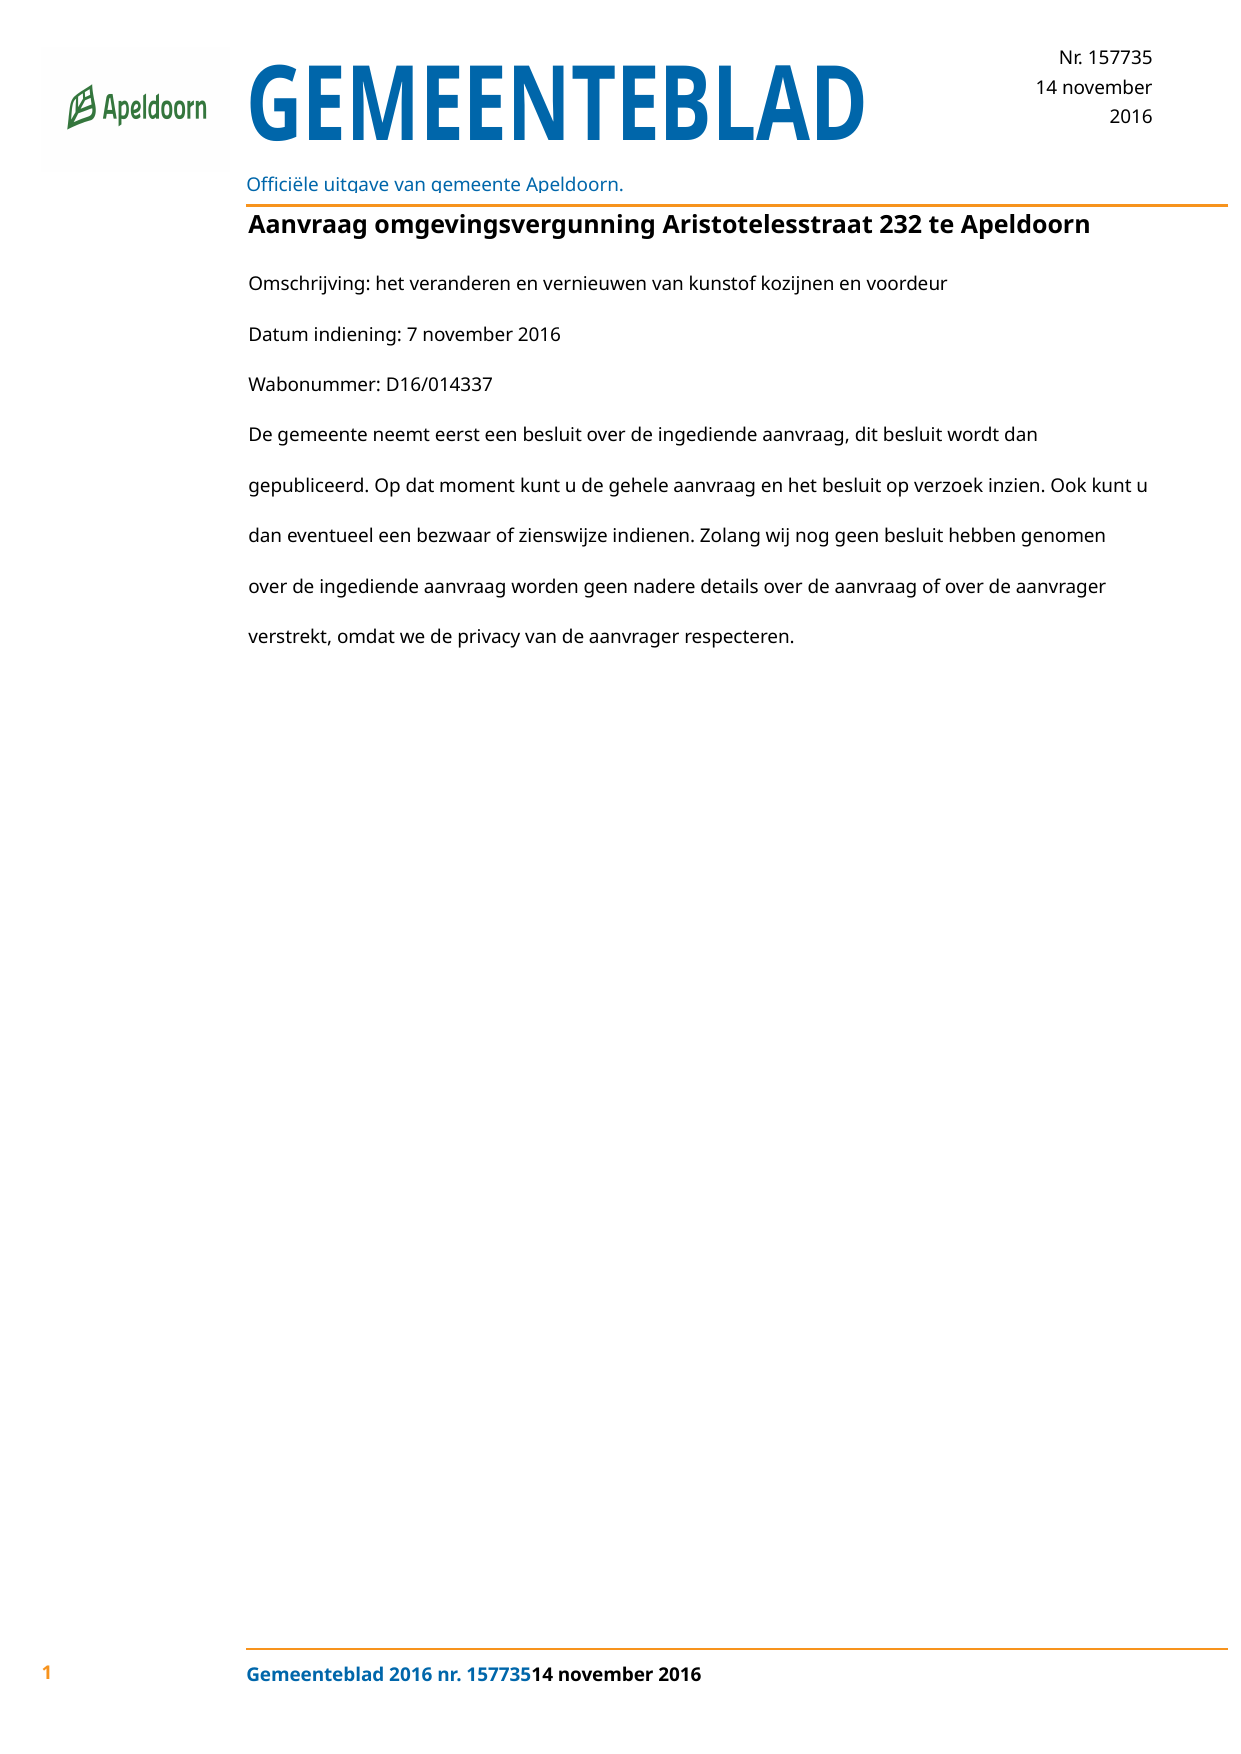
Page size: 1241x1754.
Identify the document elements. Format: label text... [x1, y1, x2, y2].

text dan eventueel een bezwaar of zienswijze indienen. Zolang wij nog geen besluit hebben genomen [248, 522, 1152, 548]
text verstrekt, omdat we de privacy van de aanvrager respecteren. [248, 623, 1152, 649]
text Wabonummer: D16/014337 [248, 371, 1152, 397]
picture [41, 47, 231, 172]
text De gemeente neemt eerst een besluit over de ingediende aanvraag, dit besluit wordt dan [248, 422, 1152, 447]
text Datum indiening: 7 november 2016 [248, 321, 1152, 346]
text Omschrijving: het veranderen en vernieuwen van kunstof kozijnen en voordeur [248, 270, 1152, 296]
text gepubliceerd. Op dat moment kunt u de gehele aanvraag en het besluit op verzoek inzien. Ook kunt u [248, 472, 1152, 498]
text Aanvraag omgevingsvergunning Aristotelesstraat 232 te Apeldoorn [248, 207, 1152, 241]
text over de ingediende aanvraag worden geen nadere details over de aanvraag of over de aanvrager [248, 573, 1152, 598]
